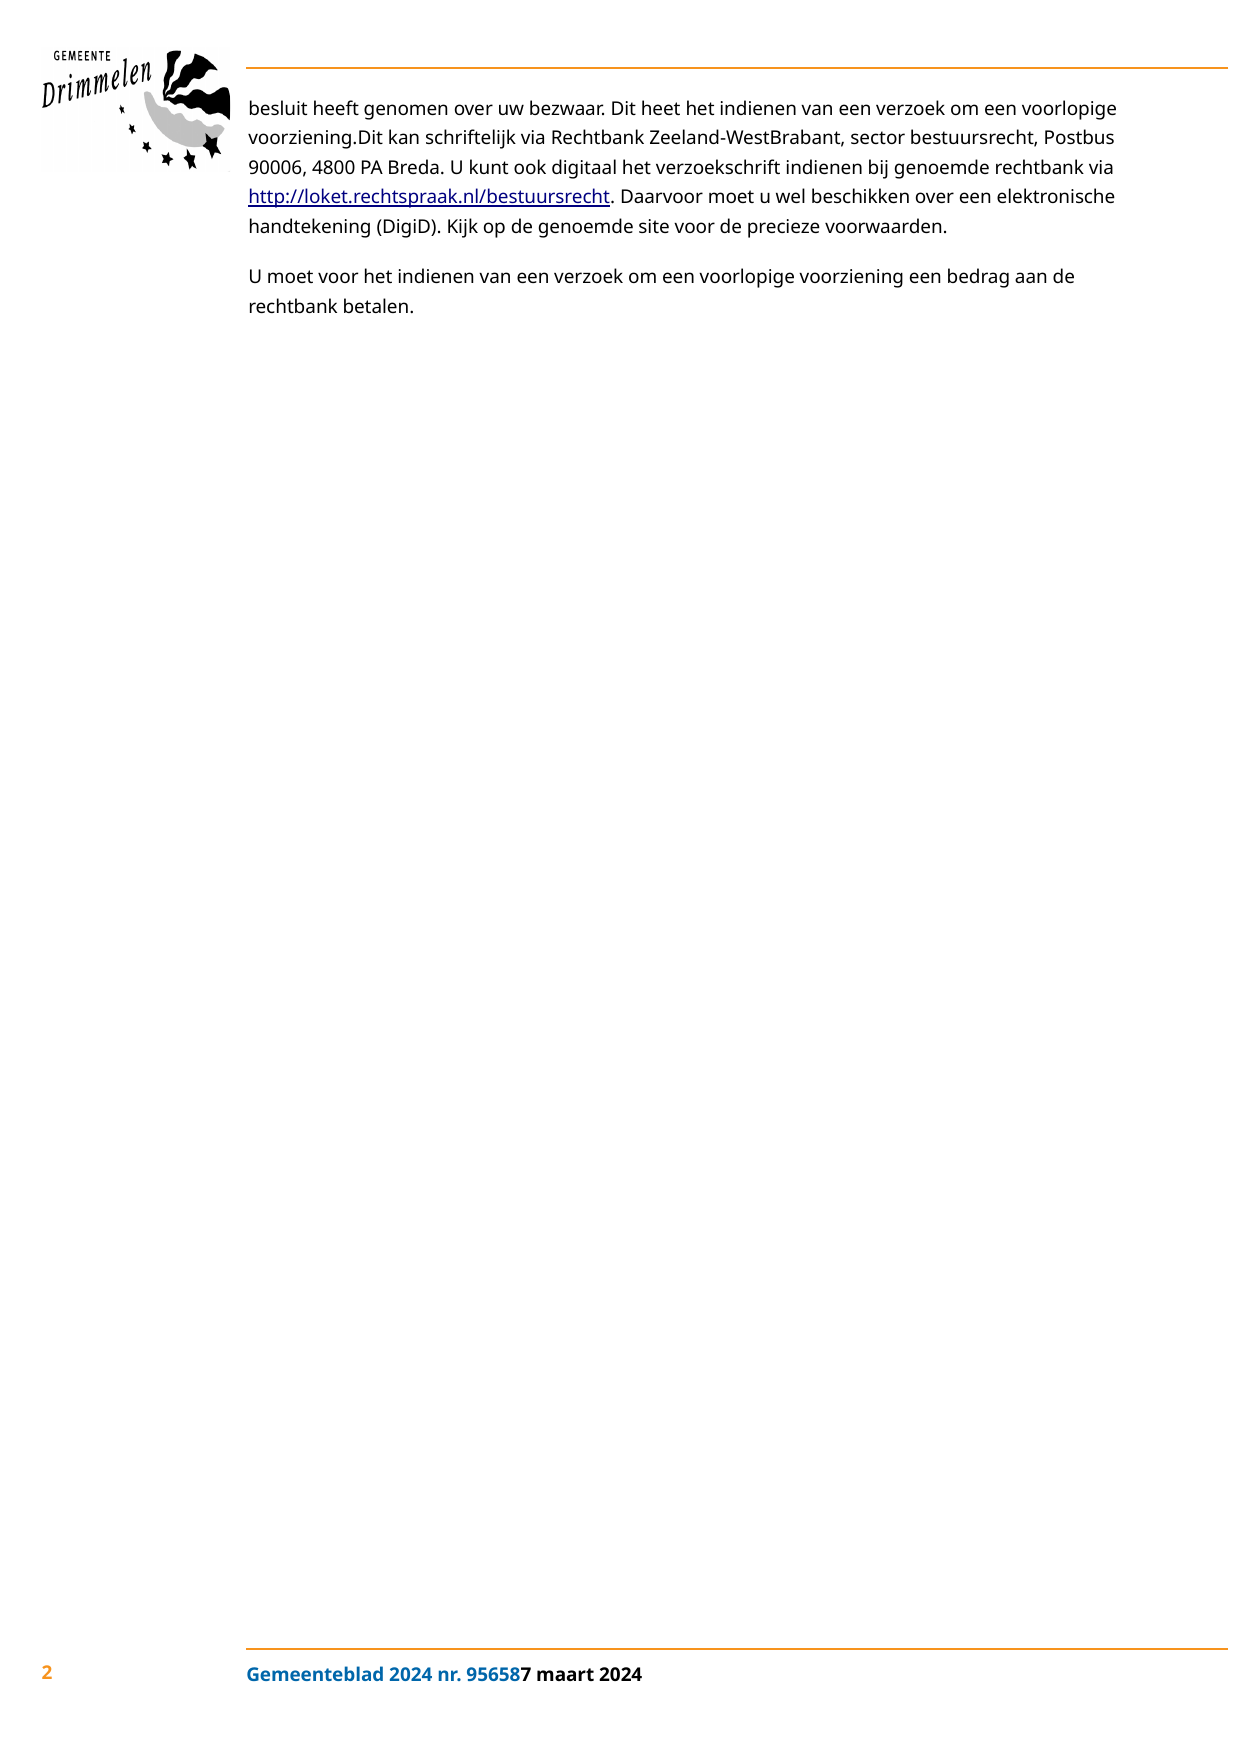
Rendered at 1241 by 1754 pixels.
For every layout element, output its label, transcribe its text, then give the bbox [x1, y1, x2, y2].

text U moet voor het indienen van een verzoek om een voorlopige voorziening een bedrag aan de rechtbank betalen. [248, 263, 1152, 319]
picture [41, 47, 231, 172]
text besluit heeft genomen over uw bezwaar. Dit heet het indienen van een verzoek om een voorlopige voorziening.Dit kan schriftelijk via Rechtbank Zeeland-WestBrabant, sector bestuursrecht, Postbus 90006, 4800 PA Breda. U kunt ook digitaal het verzoekschrift indienen bij genoemde rechtbank via http://loket.rechtspraak.nl/bestuursrecht. Daarvoor moet u wel beschikken over een elektronische handtekening (DigiD). Kijk op de genoemde site voor de precieze voorwaarden. [248, 95, 1152, 239]
